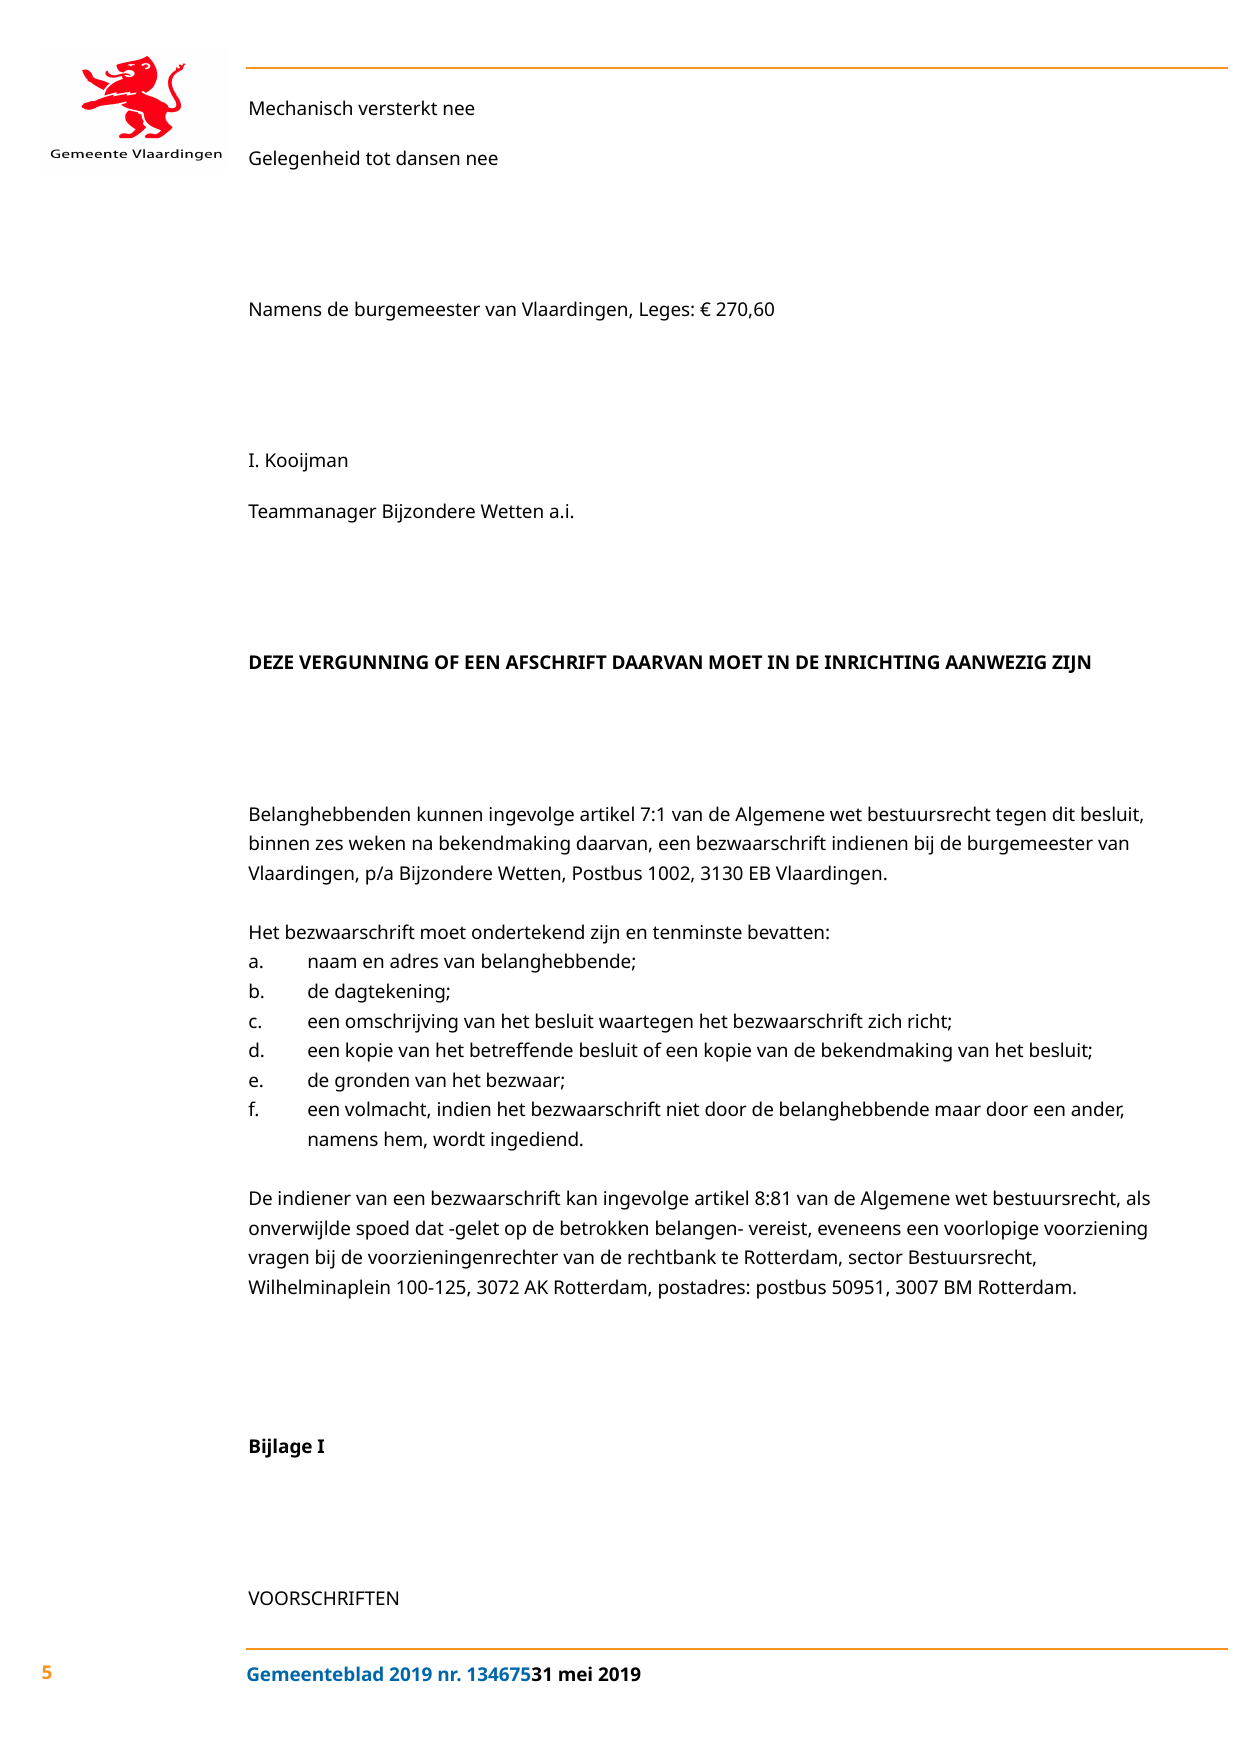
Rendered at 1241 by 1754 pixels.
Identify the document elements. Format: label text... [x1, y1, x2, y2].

text I. Kooijman [248, 448, 1152, 473]
text DEZE VERGUNNING OF EEN AFSCHRIFT DAARVAN MOET IN DE INRICHTING AANWEZIG ZIJN [248, 649, 1152, 675]
text Teammanager Bijzondere Wetten a.i. [248, 498, 1152, 524]
table_header Belanghebbenden kunnen ingevolge artikel 7:1 van de Algemene wet bestuursrecht tegen dit besluit, binnen zes weken na bekend­making daarvan, een bezwaarschrift indienen bij de burgemeester van Vlaardingen, p/a Bijzondere Wetten, Postbus 1002, 3130 EB Vlaardingen. Het bezwaarschrift moet ondertekend zijn en tenminste bevatten: naam en adres van belanghebbende; de dagtekening; een omschrijving van het besluit waartegen het bezwaarschrift zich richt; een kopie van het betreffende besluit of een kopie van de bekendmaking van het besluit; de gronden van het bezwaar; een volmacht, indien het bezwaarschrift niet door de belanghebbende maar door een ander, namens hem, wordt ingediend. De indiener van een bezwaarschrift kan ingevolge artikel 8:81 van de Algemene wet bestuursrecht, als onverwijlde spoed dat -gelet op de betrokken belangen- vereist, eveneens een voorlopige voorziening vragen bij de voorzieningenrechter van de rechtbank te Rotterdam, sector Bestuursrecht, Wilhelminaplein 100-125, 3072 AK Rotterdam, postadres: postbus 50951, 3007 BM Rotterdam. [248, 801, 1152, 1329]
text Bijlage I [248, 1433, 1152, 1459]
text VOORSCHRIFTEN [248, 1585, 1152, 1610]
picture [41, 47, 231, 172]
text Namens de burgemeester van Vlaardingen, Leges: € 270,60 [248, 296, 1152, 322]
text Gelegenheid tot dansen nee [248, 145, 1152, 171]
text Mechanisch versterkt nee [248, 95, 1152, 121]
